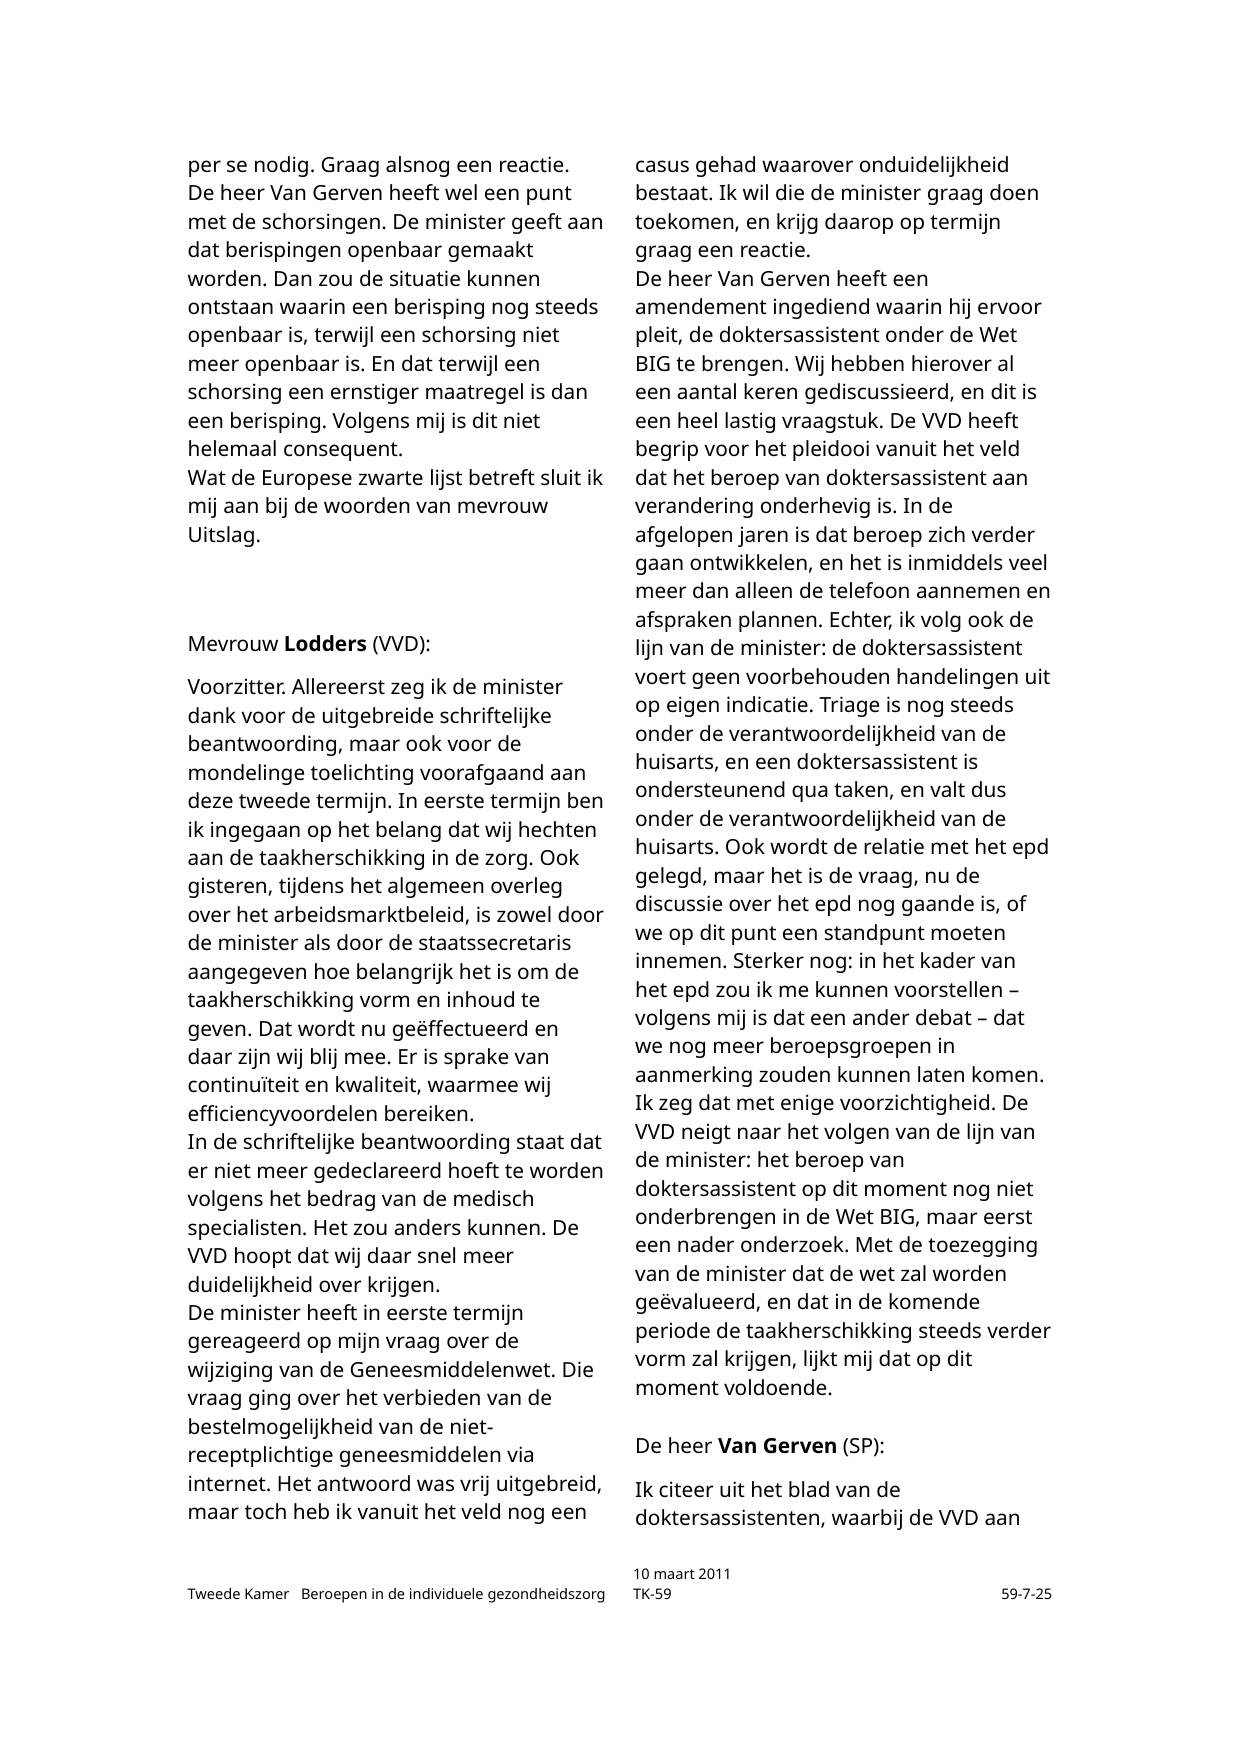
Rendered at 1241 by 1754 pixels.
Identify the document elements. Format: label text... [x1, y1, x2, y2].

text Wat de Europese zwarte lijst betreft sluit ik mij aan bij de woorden van mevrouw Uitslag. [187, 463, 605, 548]
text De heer Van Gerven heeft wel een punt met de schorsingen. De minister geeft aan dat berispingen openbaar gemaakt worden. Dan zou de situatie kunnen ontstaan waarin een berisping nog steeds openbaar is, terwijl een schorsing niet meer openbaar is. En dat terwijl een schorsing een ernstiger maatregel is dan een berisping. Volgens mij is dit niet helemaal consequent. [187, 178, 605, 463]
text In de schriftelijke beantwoording staat dat er niet meer gedeclareerd hoeft te worden volgens het bedrag van de medisch specialisten. Het zou anders kunnen. De VVD hoopt dat wij daar snel meer duidelijkheid over krijgen. [187, 1127, 605, 1298]
text Voorzitter. Allereerst zeg ik de minister dank voor de uitgebreide schriftelijke beantwoording, maar ook voor de mondelinge toelichting voorafgaand aan deze tweede termijn. In eerste termijn ben ik ingegaan op het belang dat wij hechten aan de taakherschikking in de zorg. Ook gisteren, tijdens het algemeen overleg over het arbeidsmarktbeleid, is zowel door de minister als door de staatssecretaris aangegeven hoe belangrijk het is om de taakherschikking vorm en inhoud te geven. Dat wordt nu geëffectueerd en daar zijn wij blij mee. Er is sprake van continuïteit en kwaliteit, waarmee wij efficiencyvoordelen bereiken. [187, 672, 605, 1127]
text Ik citeer uit het blad van de doktersassistenten, waarbij de VVD aan [635, 1475, 1053, 1532]
text De heer Van Gerven heeft een amendement ingediend waarin hij ervoor pleit, de doktersassistent onder de Wet BIG te brengen. Wij hebben hierover al een aantal keren gediscussieerd, en dit is een heel lastig vraagstuk. De VVD heeft begrip voor het pleidooi vanuit het veld dat het beroep van doktersassistent aan verandering onderhevig is. In de afgelopen jaren is dat beroep zich verder gaan ontwikkelen, en het is inmiddels veel meer dan alleen de telefoon aannemen en afspraken plannen. Echter, ik volg ook de lijn van de minister: de doktersassistent voert geen voorbehouden handelingen uit op eigen indicatie. Triage is nog steeds onder de verantwoordelijkheid van de huisarts, en een doktersassistent is ondersteunend qua taken, en valt dus onder de verantwoordelijkheid van de huisarts. Ook wordt de relatie met het epd gelegd, maar het is de vraag, nu de discussie over het epd nog gaande is, of we op dit punt een standpunt moeten innemen. Sterker nog: in het kader van het epd zou ik me kunnen voorstellen – volgens mij is dat een ander debat – dat we nog meer beroepsgroepen in aanmerking zouden kunnen laten komen. Ik zeg dat met enige voorzichtigheid. De VVD neigt naar het volgen van de lijn van de minister: het beroep van doktersassistent op dit moment nog niet onderbrengen in de Wet BIG, maar eerst een nader onderzoek. Met de toezegging van de minister dat de wet zal worden geëvalueerd, en dat in de komende periode de taakherschikking steeds verder vorm zal krijgen, lijkt mij dat op dit moment voldoende. [635, 264, 1053, 1401]
text  [187, 578, 605, 607]
text Mevrouw Lodders (VVD): [187, 629, 605, 657]
text casus gehad waarover onduidelijkheid bestaat. Ik wil die de minister graag doen toekomen, en krijg daarop op termijn graag een reactie. [635, 150, 1053, 264]
text per se nodig. Graag alsnog een reactie. [187, 150, 605, 178]
text De heer Van Gerven (SP): [635, 1431, 1053, 1460]
text De minister heeft in eerste termijn gereageerd op mijn vraag over de wijziging van de Geneesmiddelenwet. Die vraag ging over het verbieden van de bestelmogelijkheid van de niet-receptplichtige geneesmiddelen via internet. Het antwoord was vrij uitgebreid, maar toch heb ik vanuit het veld nog een [187, 1298, 605, 1526]
